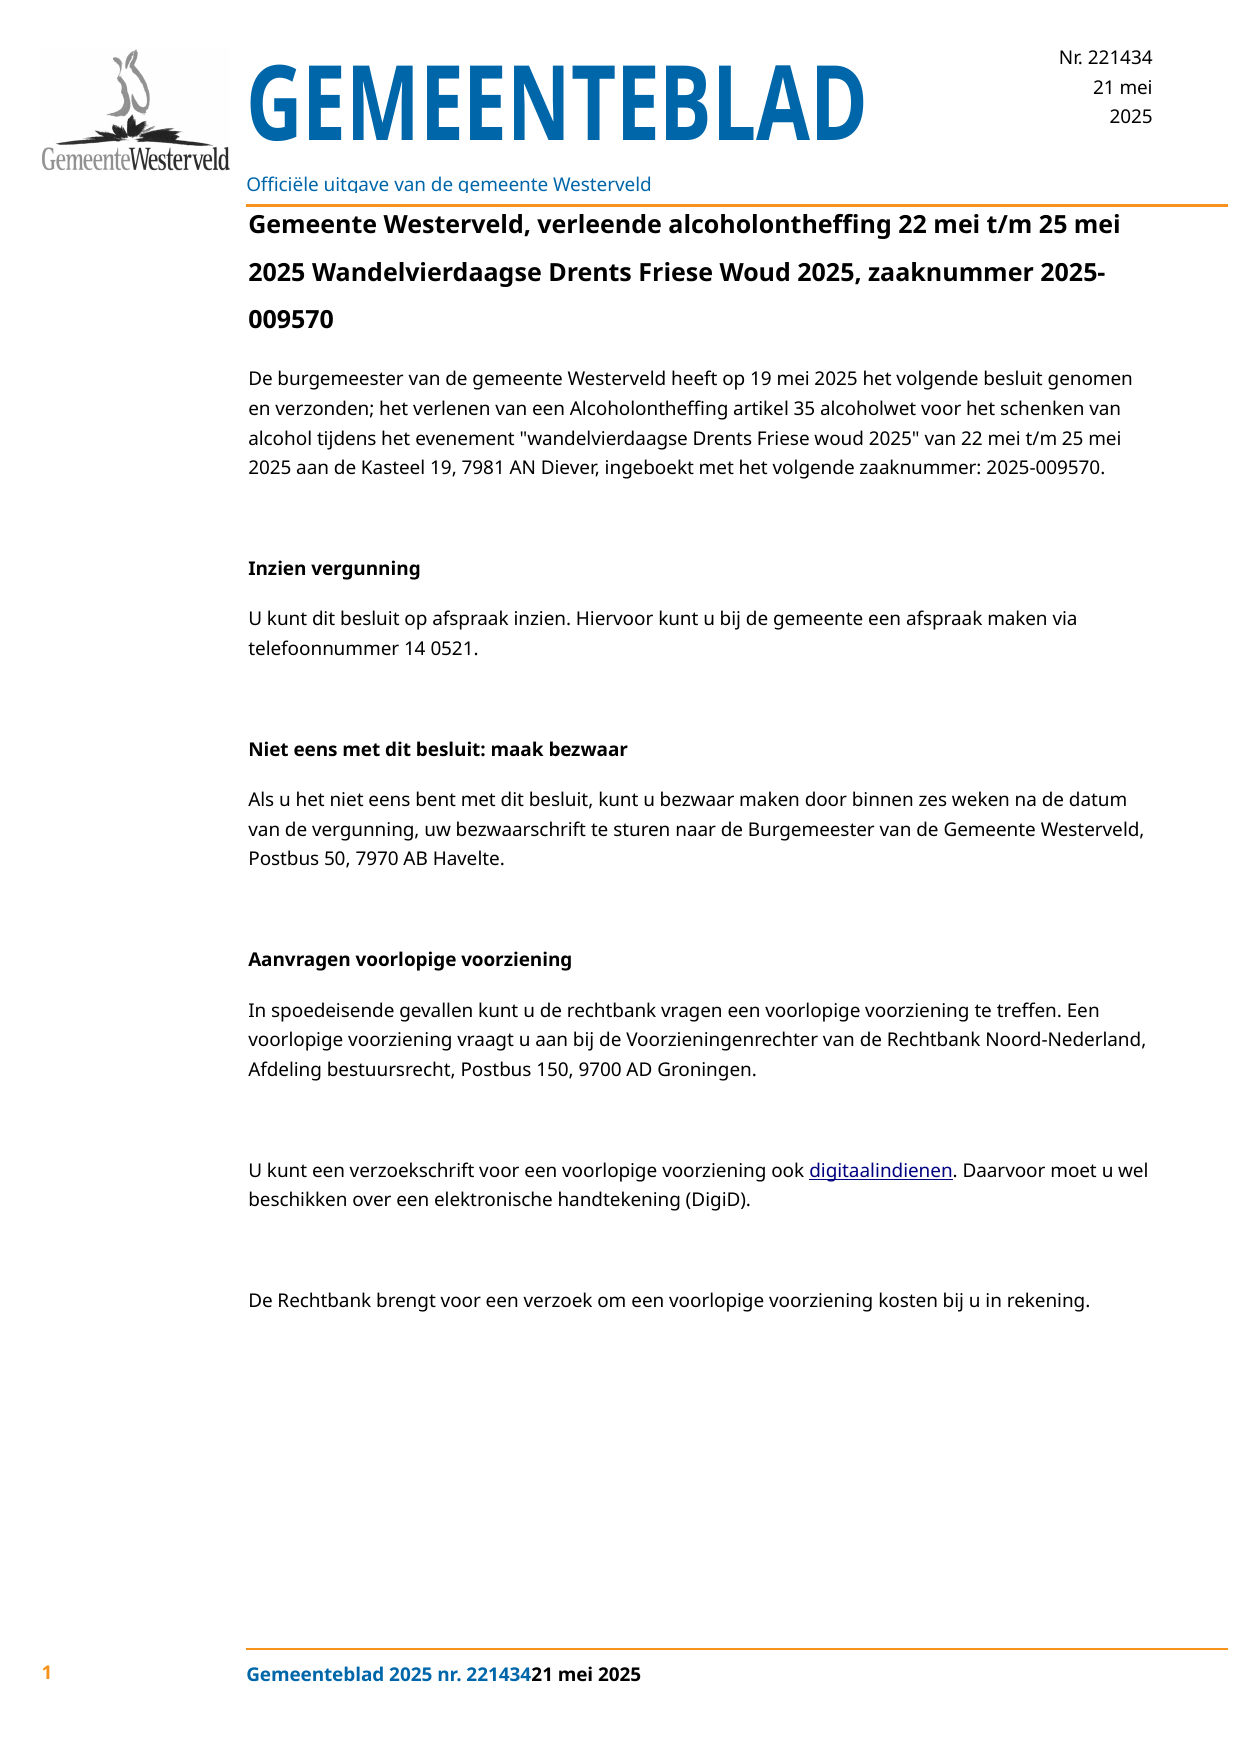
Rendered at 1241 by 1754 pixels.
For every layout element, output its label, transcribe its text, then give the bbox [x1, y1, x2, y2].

text U kunt dit besluit op afspraak inzien. Hiervoor kunt u bij de gemeente een afspraak maken via telefoonnummer 14 0521. [248, 606, 1152, 661]
text De Rechtbank brengt voor een verzoek om een voorlopige voorziening kosten bij u in rekening. [248, 1287, 1152, 1313]
text Aanvragen voorlopige voorziening [248, 946, 1152, 972]
picture [41, 47, 231, 172]
text Als u het niet eens bent met dit besluit, kunt u bezwaar maken door binnen zes weken na de datum van de vergunning, uw bezwaarschrift te sturen naar de Burgemeester van de Gemeente Westerveld, Postbus 50, 7970 AB Havelte. [248, 786, 1152, 871]
text U kunt een verzoekschrift voor een voorlopige voorziening ook digitaalindienen. Daarvoor moet u wel beschikken over een elektronische handtekening (DigiD). [248, 1157, 1152, 1212]
text De burgemeester van de gemeente Westerveld heeft op 19 mei 2025 het volgende besluit genomen en verzonden; het verlenen van een Alcoholontheffing artikel 35 alcoholwet voor het schenken van alcohol tijdens het evenement "wandelvierdaagse Drents Friese woud 2025" van 22 mei t/m 25 mei 2025 aan de Kasteel 19, 7981 AN Diever, ingeboekt met het volgende zaaknummer: 2025-009570. [248, 366, 1152, 480]
text Gemeente Westerveld, verleende alcoholontheffing 22 mei t/m 25 mei 2025 Wandelvierdaagse Drents Friese Woud 2025, zaaknummer 2025-009570 [248, 207, 1152, 336]
text In spoedeisende gevallen kunt u de rechtbank vragen een voorlopige voorziening te treffen. Een voorlopige voorziening vraagt u aan bij de Voorzieningenrechter van de Rechtbank Noord-Nederland, Afdeling bestuursrecht, Postbus 150, 9700 AD Groningen. [248, 997, 1152, 1082]
text Inzien vergunning [248, 555, 1152, 581]
text Niet eens met dit besluit: maak bezwaar [248, 736, 1152, 762]
